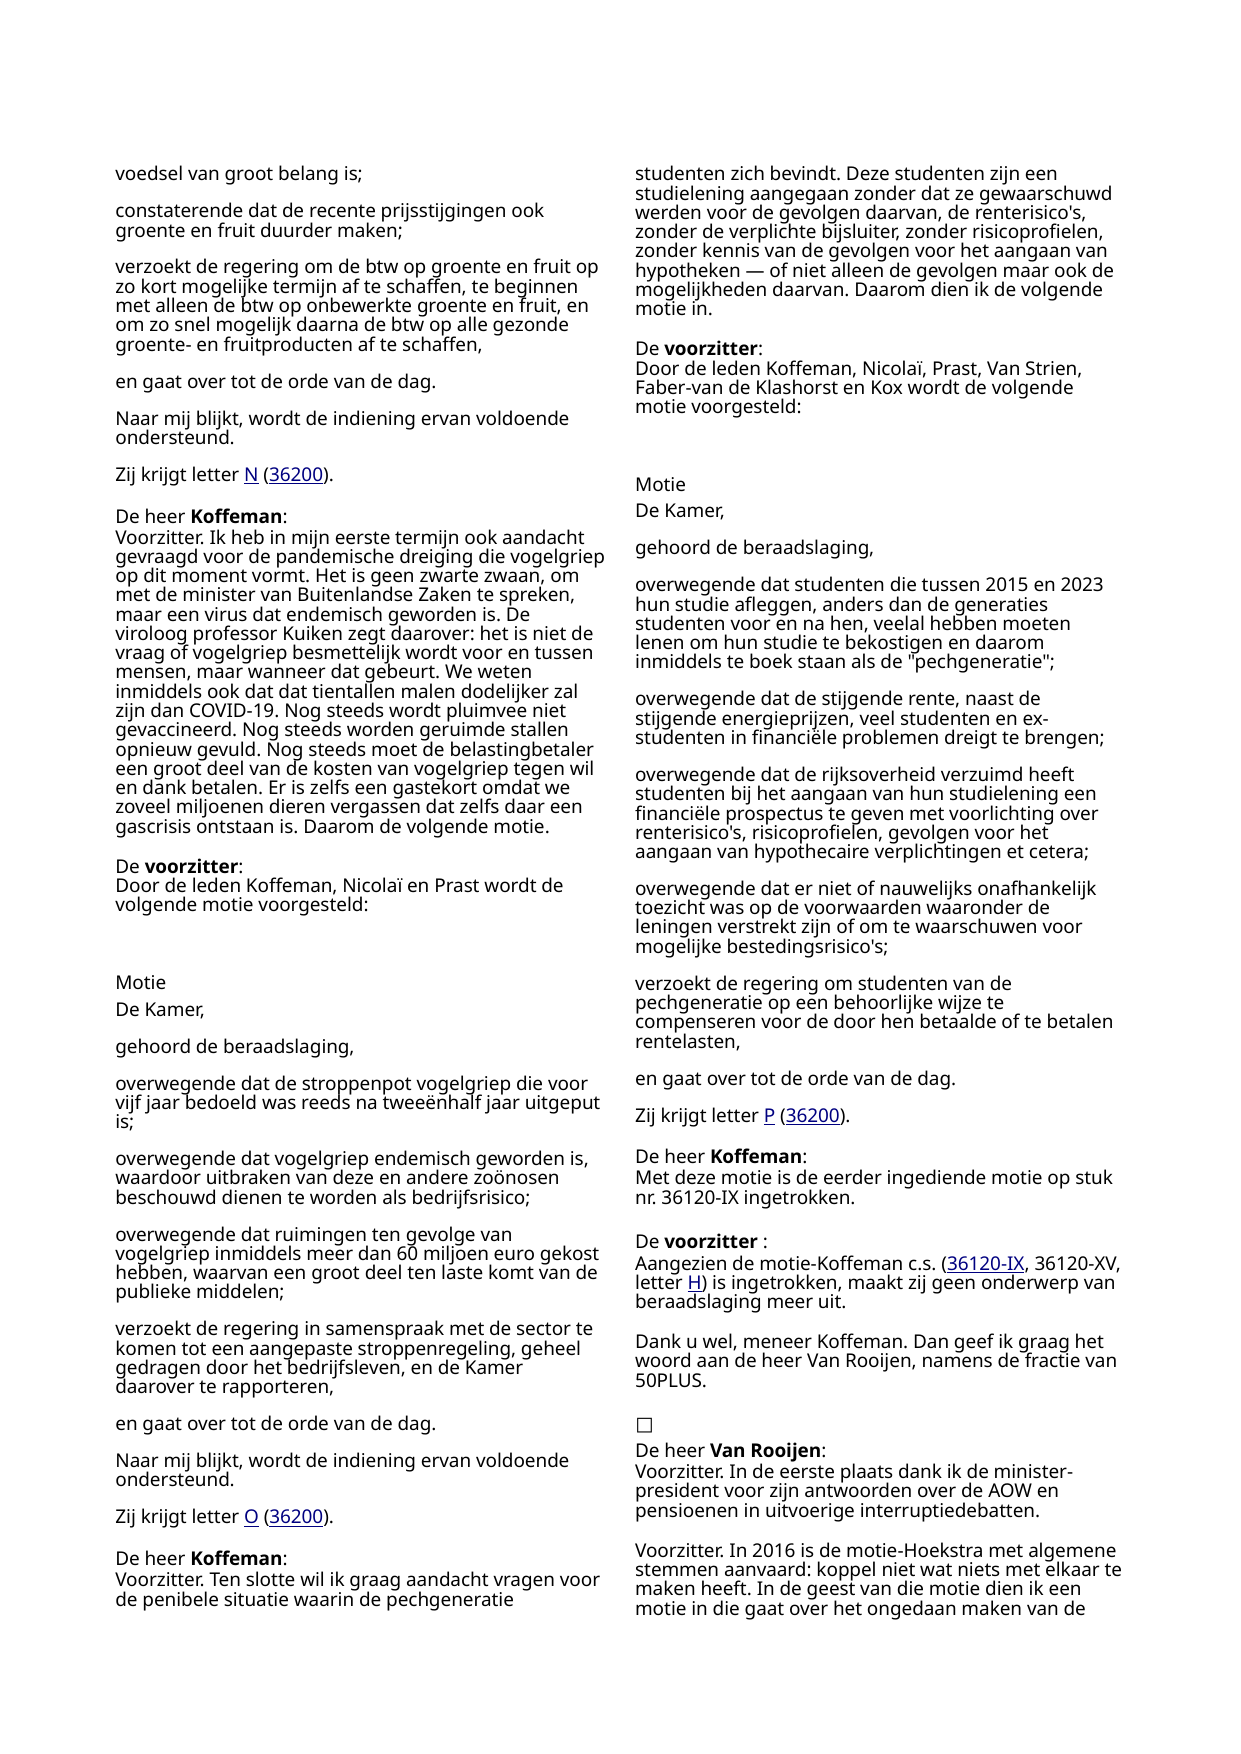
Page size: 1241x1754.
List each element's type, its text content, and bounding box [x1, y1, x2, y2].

text overwegende dat studenten die tussen 2015 en 2023 hun studie afleggen, anders dan de generaties studenten voor en na hen, veelal hebben moeten lenen om hun studie te bekostigen en daarom inmiddels te boek staan als de "pechgeneratie"; [635, 576, 1125, 673]
text en gaat over tot de orde van de dag. [115, 1415, 605, 1434]
text Door de leden Koffeman, Nicolaï, Prast, Van Strien, Faber-van de Klashorst en Kox wordt de volgende motie voorgesteld: [635, 359, 1125, 417]
text overwegende dat ruimingen ten gevolge van vogelgriep inmiddels meer dan 60 miljoen euro gekost hebben, waarvan een groot deel ten laste komt van de publieke middelen; [115, 1226, 605, 1303]
text overwegende dat er niet of nauwelijks onafhankelijk toezicht was op de voorwaarden waaronder de leningen verstrekt zijn of om te waarschuwen voor mogelijke bestedingsrisico's; [635, 880, 1125, 957]
text constaterende dat de recente prijsstijgingen ook groente en fruit duurder maken; [115, 202, 605, 241]
text Met deze motie is de eerder ingediende motie op stuk nr. 36120-IX ingetrokken. [635, 1169, 1125, 1208]
text overwegende dat de stijgende rente, naast de stijgende energieprijzen, veel studenten en ex-studenten in financiële problemen dreigt te brengen; [635, 690, 1125, 748]
text De Kamer, [115, 1001, 605, 1020]
text verzoekt de regering om studenten van de pechgeneratie op een behoorlijke wijze te compenseren voor de door hen betaalde of te betalen rentelasten, [635, 975, 1125, 1052]
text Motie [635, 471, 1125, 496]
text De heer Van Rooijen: [635, 1437, 1125, 1463]
text overwegende dat de rijksoverheid verzuimd heeft studenten bij het aangaan van hun studielening een financiële prospectus te geven met voorlichting over renterisico's, risicoprofielen, gevolgen voor het aangaan van hypothecaire verplichtingen et cetera; [635, 766, 1125, 862]
text Dank u wel, meneer Koffeman. Dan geef ik graag het woord aan de heer Van Rooijen, namens de fractie van 50PLUS. [635, 1333, 1125, 1391]
text De voorzitter: [115, 858, 605, 877]
text Zij krijgt letter P (36200). [635, 1107, 1125, 1126]
text Voorzitter. Ik heb in mijn eerste termijn ook aandacht gevraagd voor de pandemische dreiging die vogelgriep op dit moment vormt. Het is geen zwarte zwaan, om met de minister van Buitenlandse Zaken te spreken, maar een virus dat endemisch geworden is. De viroloog professor Kuiken zegt daarover: het is niet de vraag of vogelgriep besmettelijk wordt voor en tussen mensen, maar wanneer dat gebeurt. We weten inmiddels ook dat dat tientallen malen dodelijker zal zijn dan COVID-19. Nog steeds wordt pluimvee niet gevaccineerd. Nog steeds worden geruimde stallen opnieuw gevuld. Nog steeds moet de belastingbetaler een groot deel van de kosten van vogelgriep tegen wil en dank betalen. Er is zelfs een gastekort omdat we zoveel miljoenen dieren vergassen dat zelfs daar een gascrisis ontstaan is. Daarom de volgende motie. [115, 529, 605, 837]
text De heer Koffeman: [635, 1144, 1125, 1169]
text overwegende dat vogelgriep endemisch geworden is, waardoor uitbraken van deze en andere zoönosen beschouwd dienen te worden als bedrijfsrisico; [115, 1150, 605, 1208]
text Voorzitter. In de eerste plaats dank ik de minister-president voor zijn antwoorden over de AOW en pensioenen in uitvoerige interruptiedebatten. [635, 1463, 1125, 1521]
text Zij krijgt letter O (36200). [115, 1508, 605, 1528]
text Voorzitter. In 2016 is de motie-Hoekstra met algemene stemmen aanvaard: koppel niet wat niets met elkaar te maken heeft. In de geest van die motie dien ik een motie in die gaat over het ongedaan maken van de [635, 1542, 1125, 1619]
text De heer Koffeman: [115, 503, 605, 529]
text overwegende dat de stroppenpot vogelgriep die voor vijf jaar bedoeld was reeds na tweeënhalf jaar uitgeput is; [115, 1074, 605, 1132]
text Motie [115, 969, 605, 995]
text en gaat over tot de orde van de dag. [635, 1069, 1125, 1089]
text Zij krijgt letter N (36200). [115, 466, 605, 485]
text studenten zich bevindt. Deze studenten zijn een studielening aangegaan zonder dat ze gewaarschuwd werden voor de gevolgen daarvan, de renterisico's, zonder de verplichte bijsluiter, zonder risicoprofielen, zonder kennis van de gevolgen voor het aangaan van hypotheken — of niet alleen de gevolgen maar ook de mogelijkheden daarvan. Daarom dien ik de volgende motie in. [635, 165, 1125, 319]
text De heer Koffeman: [115, 1546, 605, 1571]
text De voorzitter : [635, 1229, 1125, 1254]
text verzoekt de regering in samenspraak met de sector te komen tot een aangepaste stroppenregeling, geheel gedragen door het bedrijfsleven, en de Kamer daarover te rapporteren, [115, 1320, 605, 1397]
text voedsel van groot belang is; [115, 165, 605, 184]
text en gaat over tot de orde van de dag. [115, 373, 605, 392]
text Naar mij blijkt, wordt de indiening ervan voldoende ondersteund. [115, 409, 605, 448]
text Door de leden Koffeman, Nicolaï en Prast wordt de volgende motie voorgesteld: [115, 877, 605, 916]
text ⬜ [635, 1412, 1125, 1437]
text Voorzitter. Ten slotte wil ik graag aandacht vragen voor de penibele situatie waarin de pechgeneratie [115, 1571, 605, 1610]
text gehoord de beraadslaging, [635, 539, 1125, 559]
text verzoekt de regering om de btw op groente en fruit op zo kort mogelijke termijn af te schaffen, te beginnen met alleen de btw op onbewerkte groente en fruit, en om zo snel mogelijk daarna de btw op alle gezonde groente- en fruitproducten af te schaffen, [115, 258, 605, 355]
text De Kamer, [635, 502, 1125, 522]
text De voorzitter: [635, 340, 1125, 359]
text Aangezien de motie-Koffeman c.s. (36120-IX, 36120-XV, letter H) is ingetrokken, maakt zij geen onderwerp van beraadslaging meer uit. [635, 1254, 1125, 1312]
text Naar mij blijkt, wordt de indiening ervan voldoende ondersteund. [115, 1452, 605, 1491]
text gehoord de beraadslaging, [115, 1038, 605, 1057]
